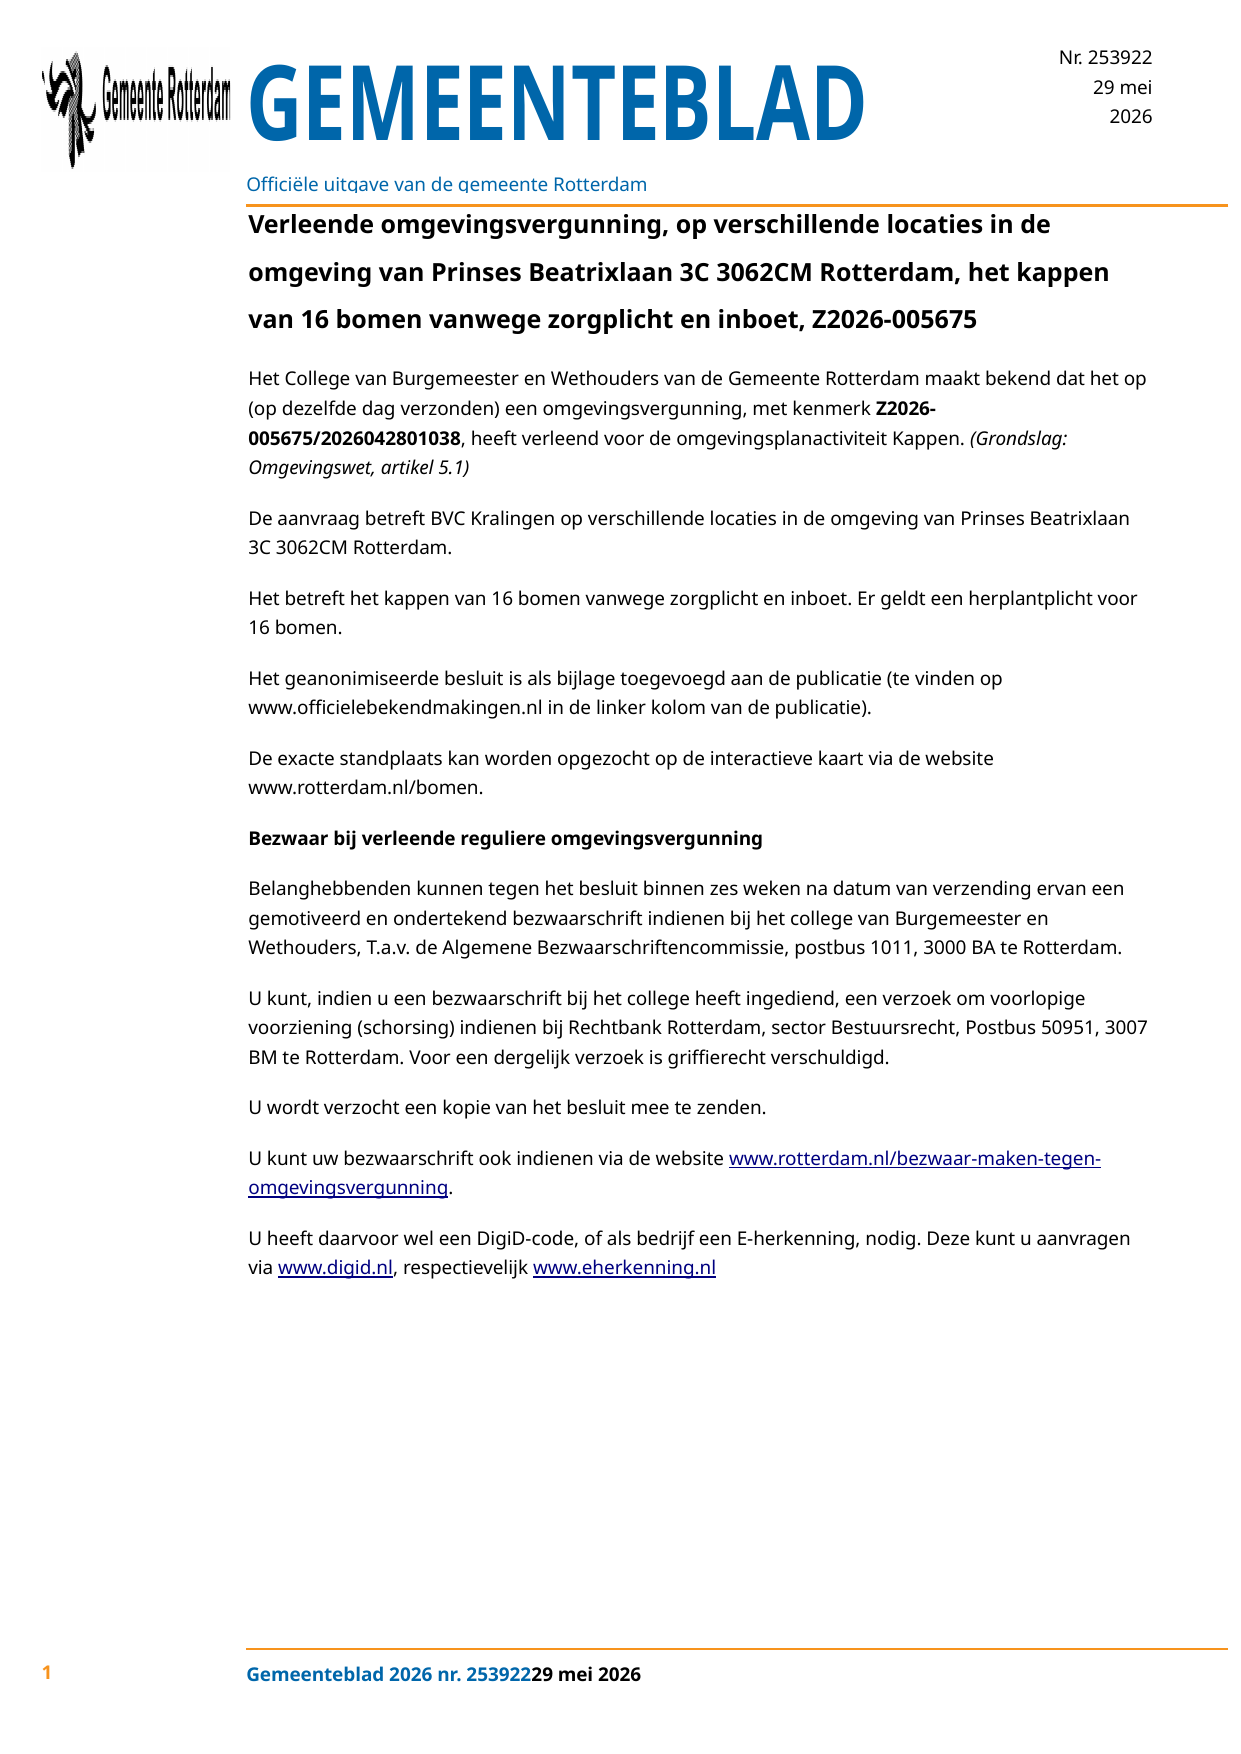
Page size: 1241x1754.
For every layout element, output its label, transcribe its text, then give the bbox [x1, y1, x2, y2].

text Bezwaar bij verleende reguliere omgevingsvergunning [248, 825, 1152, 850]
text Belanghebbenden kunnen tegen het besluit binnen zes weken na datum van verzending ervan een gemotiveerd en ondertekend bezwaarschrift indienen bij het college van Burgemeester en Wethouders, T.a.v. de Algemene Bezwaarschriftencommissie, postbus 1011, 3000 BA te Rotterdam. [248, 875, 1152, 960]
text Het betreft het kappen van 16 bomen vanwege zorgplicht en inboet. Er geldt een herplantplicht voor 16 bomen. [248, 585, 1152, 640]
text U kunt uw bezwaarschrift ook indienen via de website www.rotterdam.nl/bezwaar-maken-tegen-omgevingsvergunning. [248, 1145, 1152, 1200]
text U wordt verzocht een kopie van het besluit mee te zenden. [248, 1094, 1152, 1120]
text Het College van Burgemeester en Wethouders van de Gemeente Rotterdam maakt bekend dat het op (op dezelfde dag verzonden) een omgevingsvergunning, met kenmerk Z2026-005675/2026042801038, heeft verleend voor de omgevingsplanactiviteit Kappen. (Grondslag: Omgevingswet, artikel 5.1) [248, 366, 1152, 480]
text Verleende omgevingsvergunning, op verschillende locaties in de omgeving van Prinses Beatrixlaan 3C 3062CM Rotterdam, het kappen van 16 bomen vanwege zorgplicht en inboet, Z2026-005675 [248, 207, 1152, 336]
picture [41, 47, 231, 172]
text Het geanonimiseerde besluit is als bijlage toegevoegd aan de publicatie (te vinden op www.officielebekendmakingen.nl in de linker kolom van de publicatie). [248, 665, 1152, 720]
text De aanvraag betreft BVC Kralingen op verschillende locaties in de omgeving van Prinses Beatrixlaan 3C 3062CM Rotterdam. [248, 505, 1152, 560]
text U kunt, indien u een bezwaarschrift bij het college heeft ingediend, een verzoek om voorlopige voorziening (schorsing) indienen bij Rechtbank Rotterdam, sector Bestuursrecht, Postbus 50951, 3007 BM te Rotterdam. Voor een dergelijk verzoek is griffierecht verschuldigd. [248, 985, 1152, 1069]
text De exacte standplaats kan worden opgezocht op de interactieve kaart via de website www.rotterdam.nl/bomen. [248, 745, 1152, 800]
text U heeft daarvoor wel een DigiD-code, of als bedrijf een E-herkenning, nodig. Deze kunt u aanvragen via www.digid.nl, respectievelijk www.eherkenning.nl [248, 1225, 1152, 1280]
